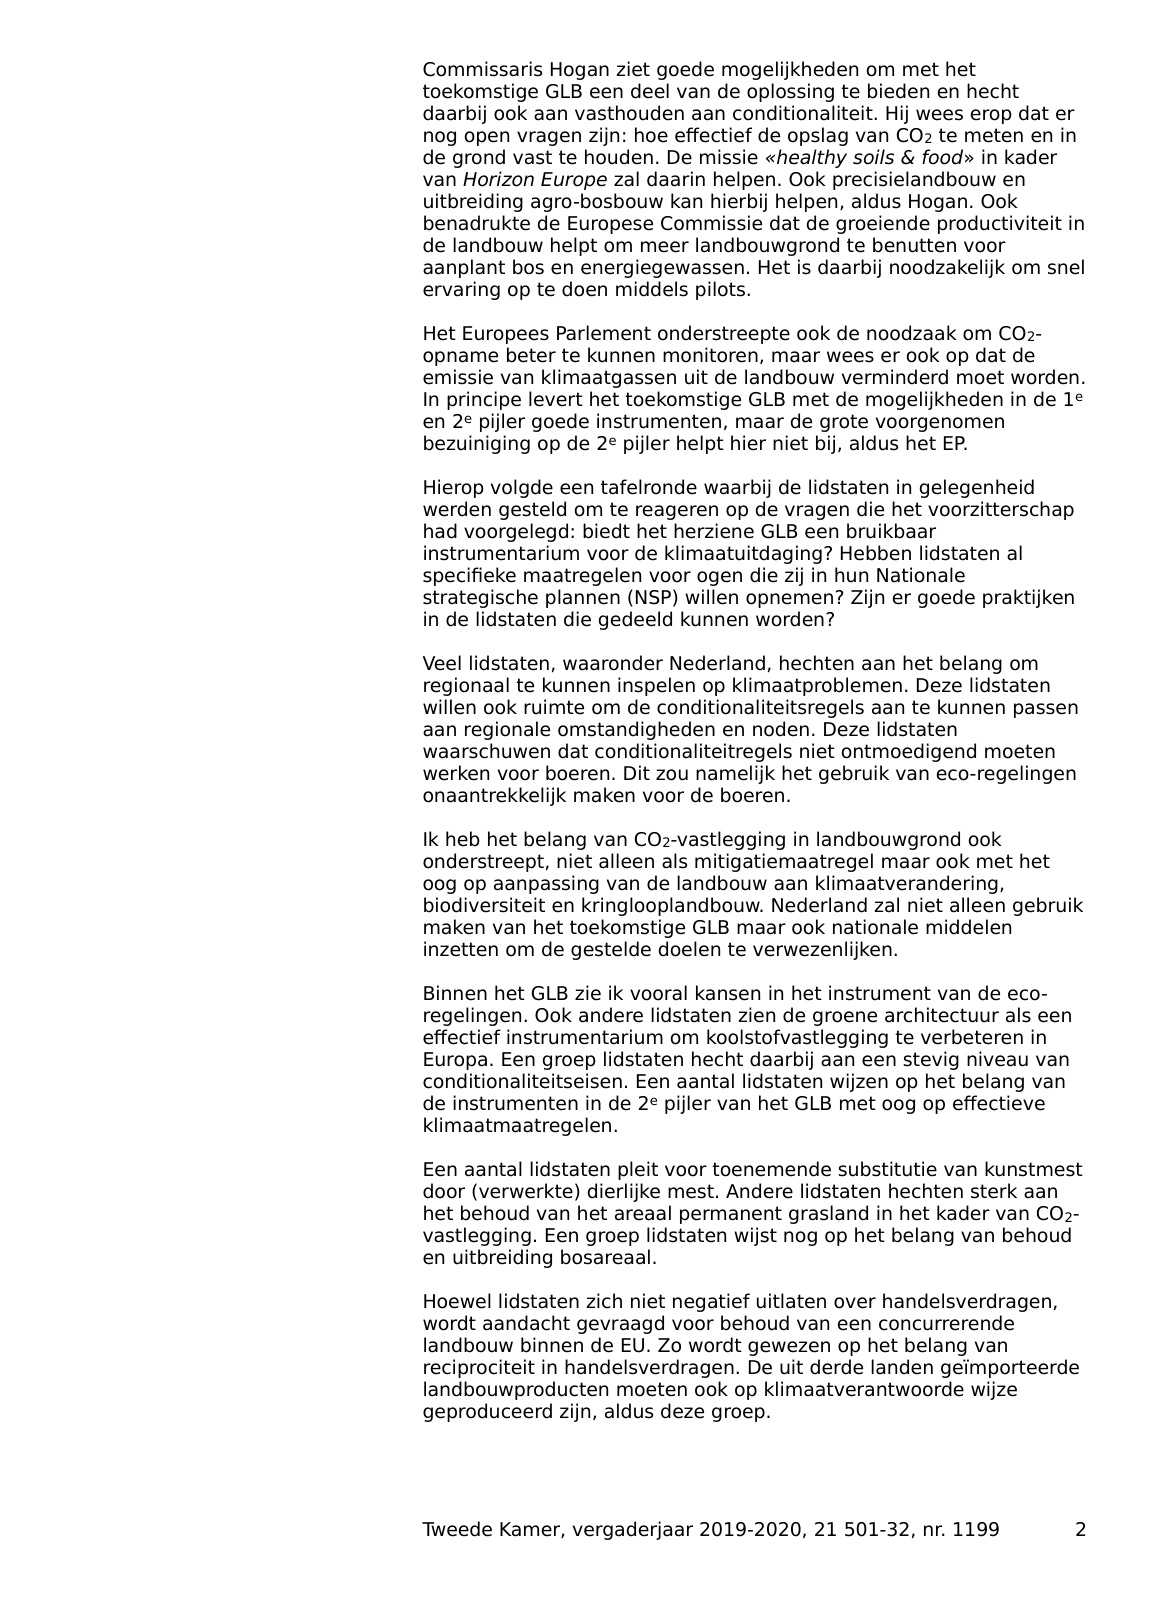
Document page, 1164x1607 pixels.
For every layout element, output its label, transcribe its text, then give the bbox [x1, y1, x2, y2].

text Commissaris Hogan ziet goede mogelijkheden om met het toekomstige GLB een deel van de oplossing te bieden en hecht daarbij ook aan vasthouden aan conditionaliteit. Hij wees erop dat er nog open vragen zijn: hoe effectief de opslag van CO2 te meten en in de grond vast te houden. De missie «healthy soils & food» in kader van Horizon Europe zal daarin helpen. Ook precisielandbouw en uitbreiding agro-bosbouw kan hierbij helpen, aldus Hogan. Ook benadrukte de Europese Commissie dat de groeiende productiviteit in de landbouw helpt om meer landbouwgrond te benutten voor aanplant bos en energiegewassen. Het is daarbij noodzakelijk om snel ervaring op te doen middels pilots. [422, 59, 1087, 301]
text Binnen het GLB zie ik vooral kansen in het instrument van de eco-regelingen. Ook andere lidstaten zien de groene architectuur als een effectief instrumentarium om koolstofvastlegging te verbeteren in Europa. Een groep lidstaten hecht daarbij aan een stevig niveau van conditionaliteitseisen. Een aantal lidstaten wijzen op het belang van de instrumenten in de 2e pijler van het GLB met oog op effectieve klimaatmaatregelen. [422, 983, 1087, 1137]
text Veel lidstaten, waaronder Nederland, hechten aan het belang om regionaal te kunnen inspelen op klimaatproblemen. Deze lidstaten willen ook ruimte om de conditionaliteitsregels aan te kunnen passen aan regionale omstandigheden en noden. Deze lidstaten waarschuwen dat conditionaliteitregels niet ontmoedigend moeten werken voor boeren. Dit zou namelijk het gebruik van eco-regelingen onaantrekkelijk maken voor de boeren. [422, 653, 1087, 807]
text Het Europees Parlement onderstreepte ook de noodzaak om CO2-opname beter te kunnen monitoren, maar wees er ook op dat de emissie van klimaatgassen uit de landbouw verminderd moet worden. In principe levert het toekomstige GLB met de mogelijkheden in de 1e en 2e pijler goede instrumenten, maar de grote voorgenomen bezuiniging op de 2e pijler helpt hier niet bij, aldus het EP. [422, 323, 1087, 455]
text Hierop volgde een tafelronde waarbij de lidstaten in gelegenheid werden gesteld om te reageren op de vragen die het voorzitterschap had voorgelegd: biedt het herziene GLB een bruikbaar instrumentarium voor de klimaatuitdaging? Hebben lidstaten al specifieke maatregelen voor ogen die zij in hun Nationale strategische plannen (NSP) willen opnemen? Zijn er goede praktijken in de lidstaten die gedeeld kunnen worden? [422, 477, 1087, 631]
text Hoewel lidstaten zich niet negatief uitlaten over handelsverdragen, wordt aandacht gevraagd voor behoud van een concurrerende landbouw binnen de EU. Zo wordt gewezen op het belang van reciprociteit in handelsverdragen. De uit derde landen geïmporteerde landbouwproducten moeten ook op klimaatverantwoorde wijze geproduceerd zijn, aldus deze groep. [422, 1291, 1087, 1423]
text Ik heb het belang van CO2-vastlegging in landbouwgrond ook onderstreept, niet alleen als mitigatiemaatregel maar ook met het oog op aanpassing van de landbouw aan klimaatverandering, biodiversiteit en kringlooplandbouw. Nederland zal niet alleen gebruik maken van het toekomstige GLB maar ook nationale middelen inzetten om de gestelde doelen te verwezenlijken. [422, 829, 1087, 961]
text Een aantal lidstaten pleit voor toenemende substitutie van kunstmest door (verwerkte) dierlijke mest. Andere lidstaten hechten sterk aan het behoud van het areaal permanent grasland in het kader van CO2-vastlegging. Een groep lidstaten wijst nog op het belang van behoud en uitbreiding bosareaal. [422, 1159, 1087, 1269]
